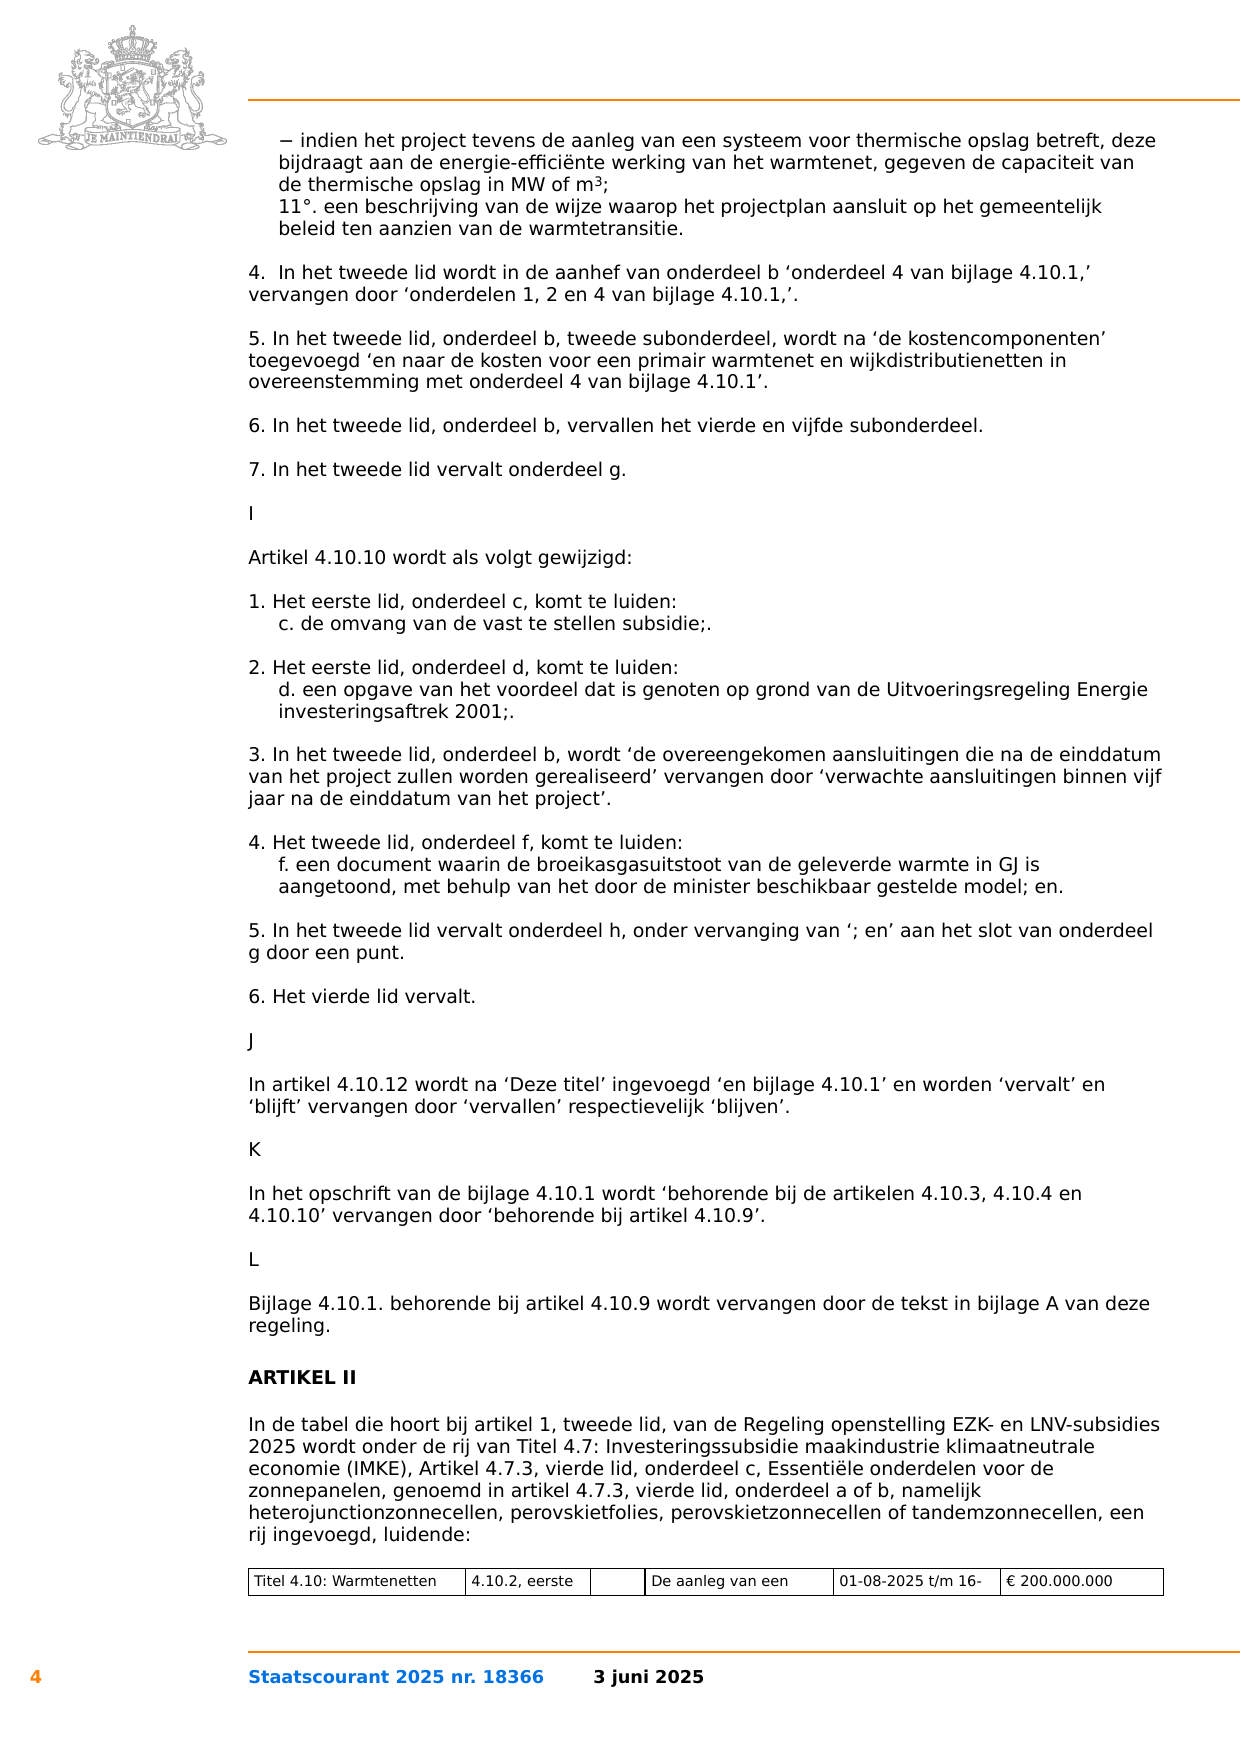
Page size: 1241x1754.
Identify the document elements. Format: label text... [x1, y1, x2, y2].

text 7. In het tweede lid vervalt onderdeel g. [248, 459, 1163, 481]
picture [38, 25, 227, 150]
text d. een opgave van het voordeel dat is genoten op grond van de Uitvoeringsregeling Energie investeringsaftrek 2001;. [278, 678, 1163, 722]
text Bijlage 4.10.1. behorende bij artikel 4.10.9 wordt vervangen door de tekst in bijlage A van deze regeling. [248, 1293, 1163, 1337]
text f. een document waarin de broeikasgasuitstoot van de geleverde warmte in GJ is aangetoond, met behulp van het door de minister beschikbaar gestelde model; en. [278, 854, 1163, 898]
text In de tabel die hoort bij artikel 1, tweede lid, van de Regeling openstelling EZK- en LNV-subsidies 2025 wordt onder de rij van Titel 4.7: Investeringssubsidie maakindustrie klimaatneutrale economie (IMKE), Artikel 4.7.3, vierde lid, onderdeel c, Essentiële onderdelen voor de zonnepanelen, genoemd in artikel 4.7.3, vierde lid, onderdeel a of b, namelijk heterojunctionzonnecellen, perovskietfolies, perovskietzonnecellen of tandemzonnecellen, een rij ingevoegd, luidende: [248, 1414, 1163, 1546]
table_header 01-08-2025 t/m 16- [834, 1569, 1000, 1595]
table_header [591, 1569, 644, 1595]
text 5. In het tweede lid, onderdeel b, tweede subonderdeel, wordt na ‘de kostencomponenten’ toegevoegd ‘en naar de kosten voor een primair warmtenet en wijkdistributienetten in overeenstemming met onderdeel 4 van bijlage 4.10.1’. [248, 327, 1163, 393]
text K [248, 1139, 1163, 1161]
text 3. In het tweede lid, onderdeel b, wordt ‘de overeengekomen aansluitingen die na de einddatum van het project zullen worden gerealiseerd’ vervangen door ‘verwachte aansluitingen binnen vijf jaar na de einddatum van het project’. [248, 744, 1163, 810]
text J [248, 1030, 1163, 1052]
table_header € 200.000.000 [1001, 1569, 1163, 1595]
text Artikel 4.10.10 wordt als volgt gewijzigd: [248, 547, 1163, 569]
text In het opschrift van de bijlage 4.10.1 wordt ‘behorende bij de artikelen 4.10.3, 4.10.4 en 4.10.10’ vervangen door ‘behorende bij artikel 4.10.9’. [248, 1183, 1163, 1227]
subtitle ARTIKEL II [248, 1367, 1163, 1389]
text 6. In het tweede lid, onderdeel b, vervallen het vierde en vijfde subonderdeel. [248, 415, 1163, 437]
table_header De aanleg van een [646, 1569, 833, 1595]
text 2. Het eerste lid, onderdeel d, komt te luiden: [248, 657, 1163, 678]
text 6. Het vierde lid vervalt. [248, 986, 1163, 1008]
text 4. In het tweede lid wordt in de aanhef van onderdeel b ‘onderdeel 4 van bijlage 4.10.1,’ vervangen door ‘onderdelen 1, 2 en 4 van bijlage 4.10.1,’. [248, 262, 1163, 306]
text 4. Het tweede lid, onderdeel f, komt te luiden: [248, 832, 1163, 854]
text I [248, 503, 1163, 525]
text 11°. een beschrijving van de wijze waarop het projectplan aansluit op het gemeentelijk beleid ten aanzien van de warmtetransitie. [278, 196, 1163, 240]
text 5. In het tweede lid vervalt onderdeel h, onder vervanging van ‘; en’ aan het slot van onderdeel g door een punt. [248, 920, 1163, 964]
text − indien het project tevens de aanleg van een systeem voor thermische opslag betreft, deze bijdraagt aan de energie-efficiënte werking van het warmtenet, gegeven de capaciteit van de thermische opslag in MW of m3; [278, 130, 1163, 196]
text In artikel 4.10.12 wordt na ‘Deze titel’ ingevoegd ‘en bijlage 4.10.1’ en worden ‘vervalt’ en ‘blijft’ vervangen door ‘vervallen’ respectievelijk ‘blijven’. [248, 1073, 1163, 1117]
table_header Titel 4.10: Warmtenetten [249, 1569, 465, 1595]
text L [248, 1249, 1163, 1271]
text c. de omvang van de vast te stellen subsidie;. [278, 613, 1163, 635]
text 1. Het eerste lid, onderdeel c, komt te luiden: [248, 591, 1163, 613]
table_header 4.10.2, eerste [466, 1569, 590, 1595]
